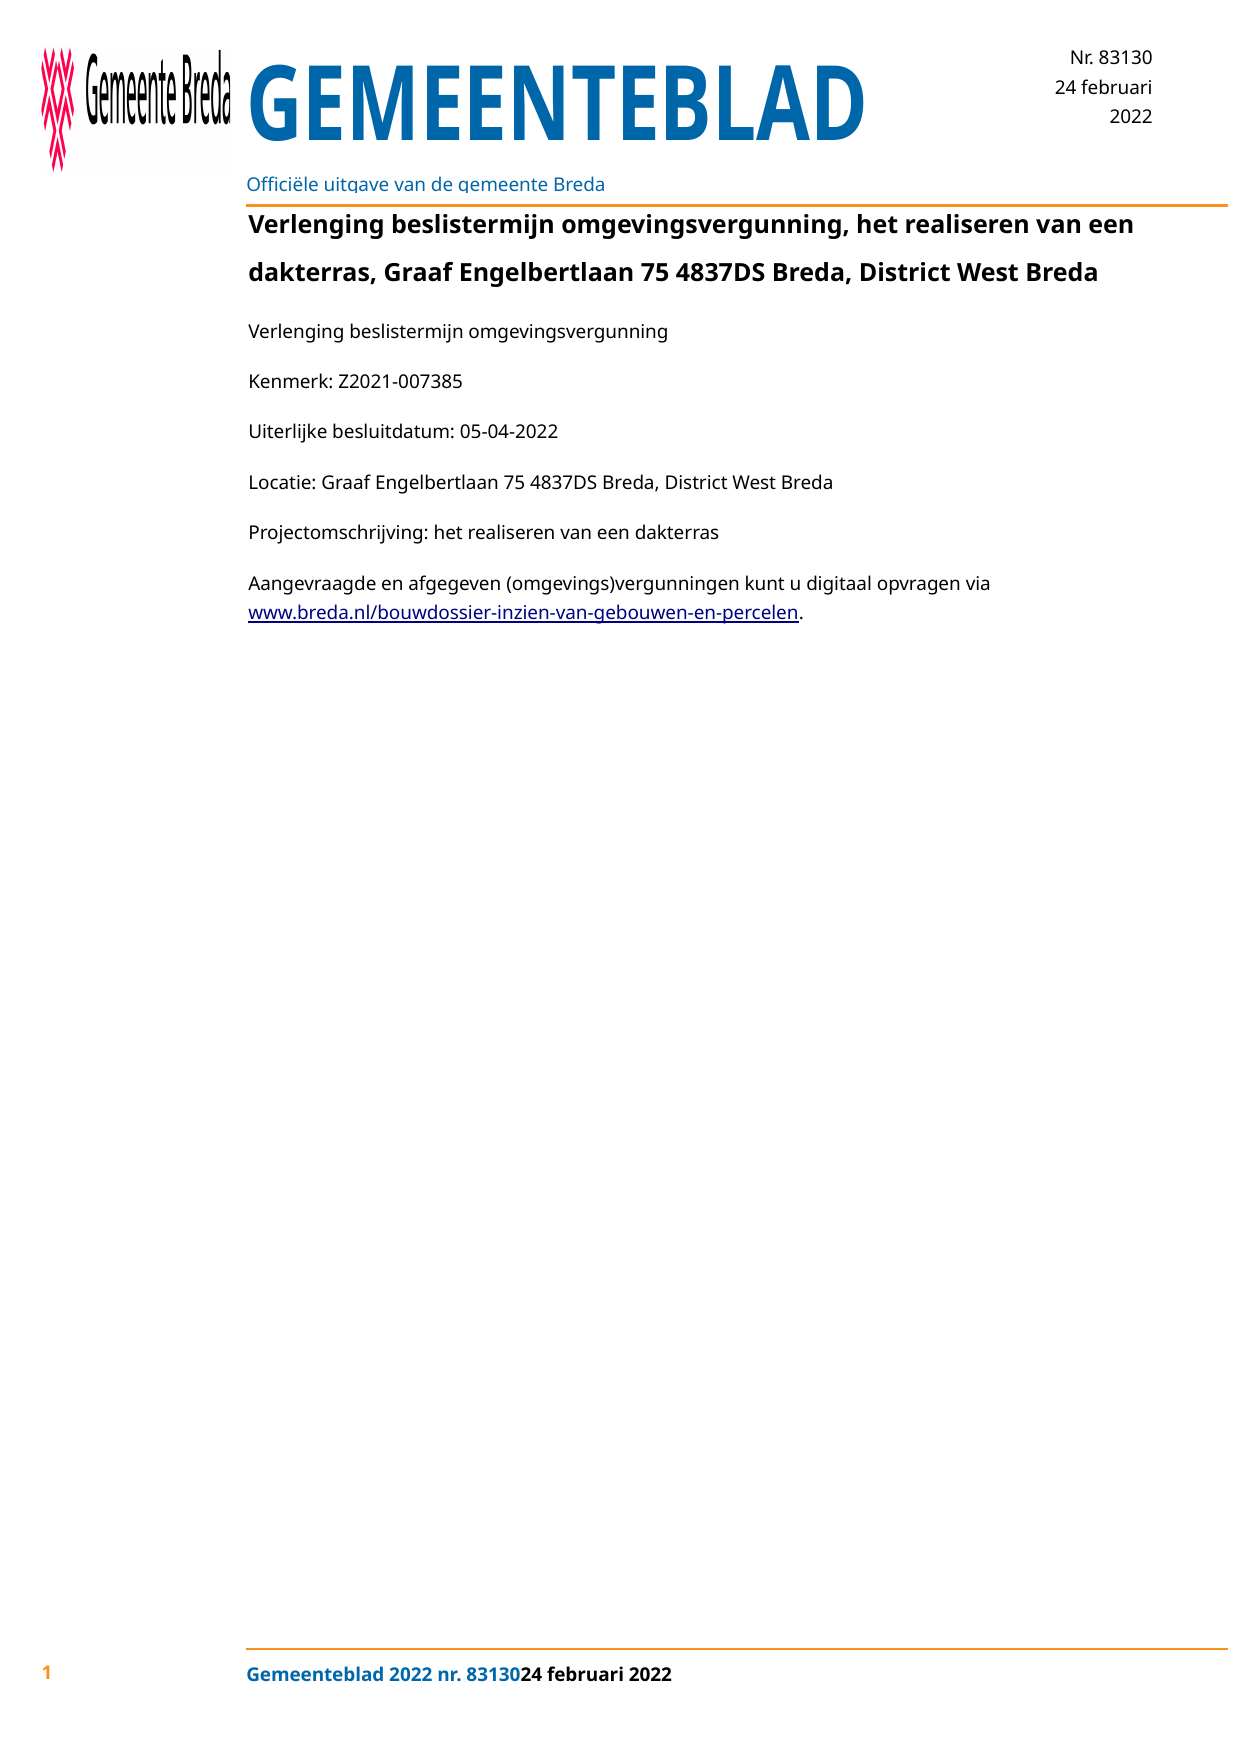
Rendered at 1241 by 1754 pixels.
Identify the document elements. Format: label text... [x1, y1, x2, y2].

text Locatie: Graaf Engelbertlaan 75 4837DS Breda, District West Breda [248, 469, 1152, 495]
text Verlenging beslistermijn omgevingsvergunning [248, 318, 1152, 344]
text Projectomschrijving: het realiseren van een dakterras [248, 519, 1152, 545]
text Verlenging beslistermijn omgevingsvergunning, het realiseren van een dakterras, Graaf Engelbertlaan 75 4837DS Breda, District West Breda [248, 207, 1152, 288]
text Aangevraagde en afgegeven (omgevings)vergunningen kunt u digitaal opvragen via www.breda.nl/bouwdossier-inzien-van-gebouwen-en-percelen. [248, 570, 1152, 625]
picture [41, 47, 231, 172]
text Uiterlijke besluitdatum: 05-04-2022 [248, 419, 1152, 444]
text Kenmerk: Z2021-007385 [248, 368, 1152, 394]
